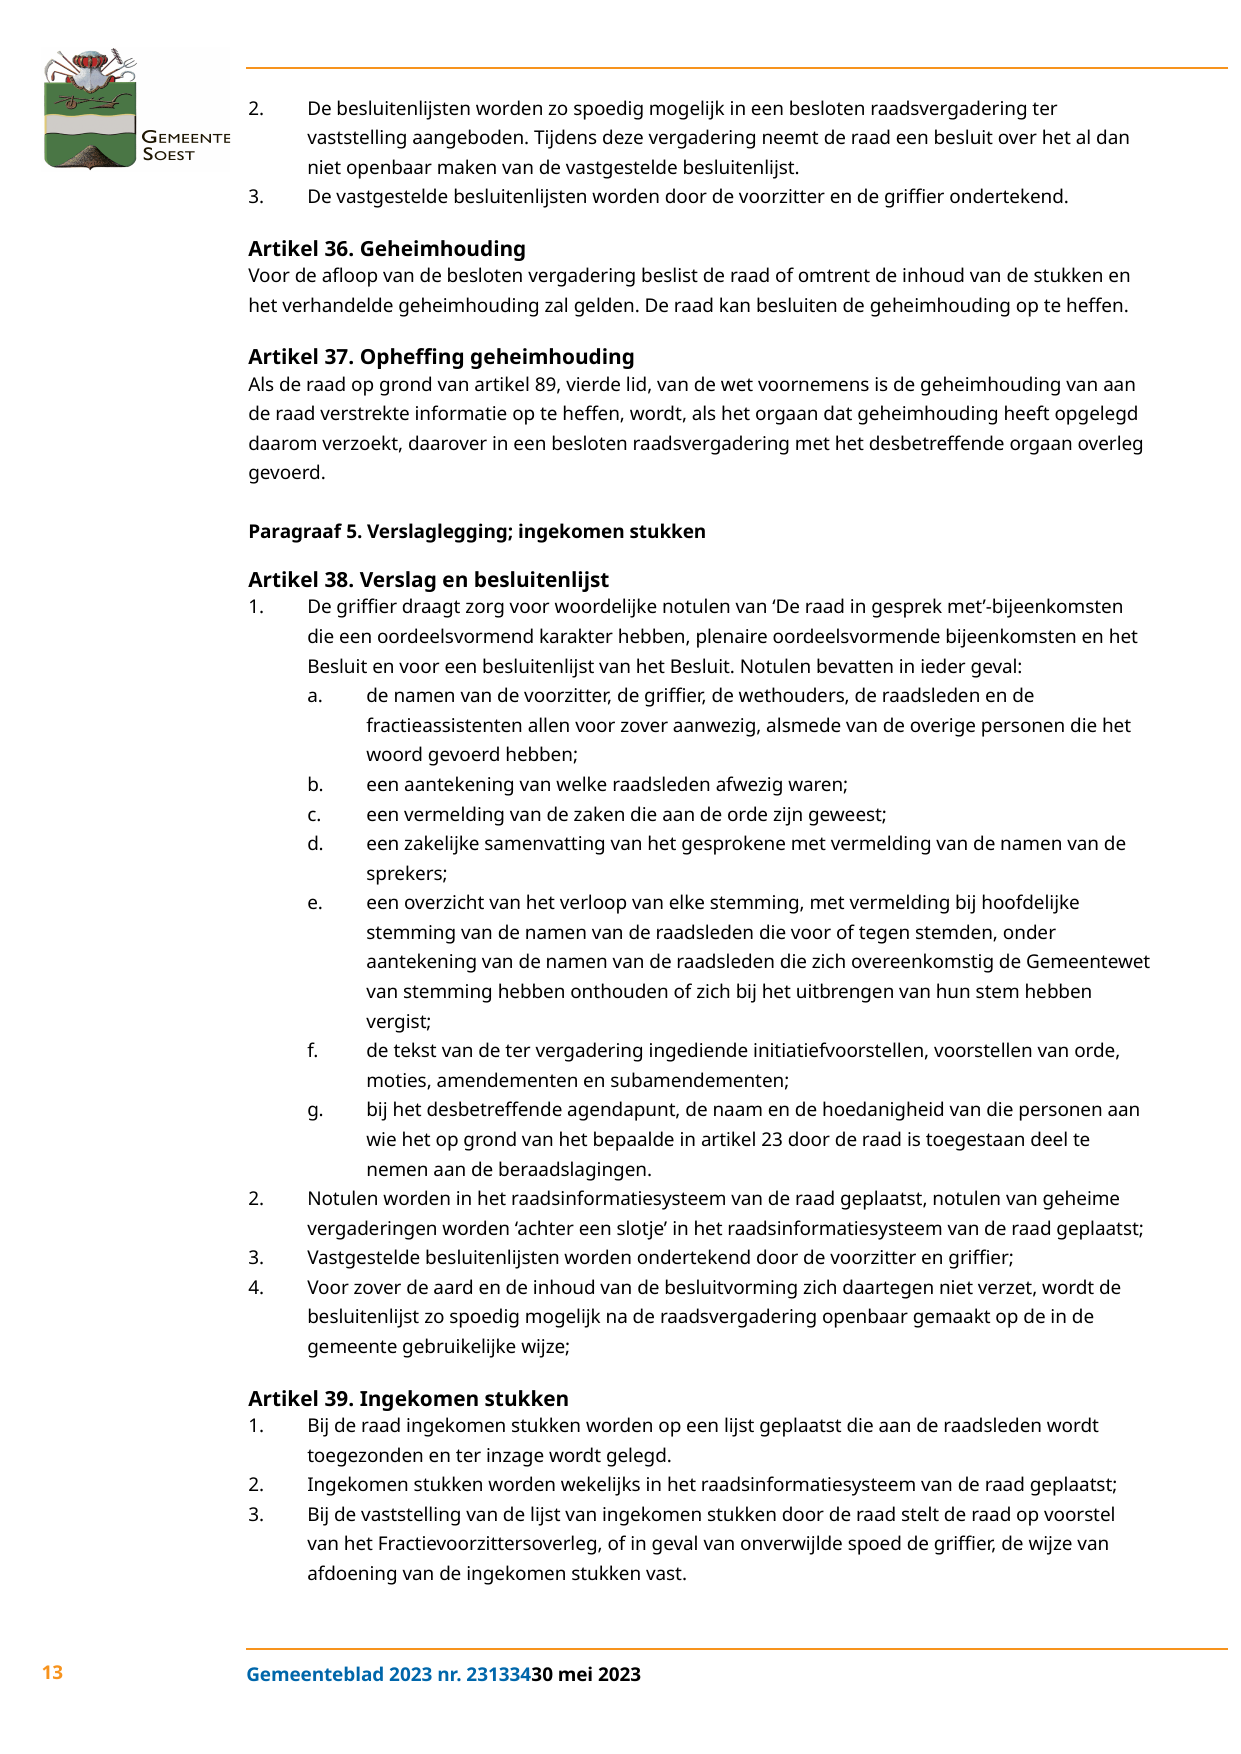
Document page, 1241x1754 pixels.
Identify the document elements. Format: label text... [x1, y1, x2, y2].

list de tekst van de ter vergadering ingediende initiatiefvoorstellen, voorstellen van orde, moties, amendementen en subamendementen; [307, 1037, 1152, 1093]
list Vastgestelde besluitenlijsten worden ondertekend door de voorzitter en griffier; [248, 1244, 1152, 1270]
text Artikel 39. Ingekomen stukken [248, 1384, 1152, 1412]
list bij het desbetreffende agendapunt, de naam en de hoedanigheid van die personen aan wie het op grond van het bepaalde in artikel 23 door de raad is toegestaan deel te nemen aan de beraadslagingen. [307, 1097, 1152, 1182]
picture [41, 47, 231, 172]
text Als de raad op grond van artikel 89, vierde lid, van de wet voornemens is de geheimhouding van aan de raad verstrekte informatie op te heffen, wordt, als het orgaan dat geheimhouding heeft opgelegd daarom verzoekt, daarover in een besloten raadsvergadering met het desbetreffende orgaan overleg gevoerd. [248, 371, 1152, 485]
list een vermelding van de zaken die aan de orde zijn geweest; [307, 801, 1152, 827]
list een overzicht van het verloop van elke stemming, met vermelding bij hoofdelijke stemming van de namen van de raadsleden die voor of tegen stemden, onder aantekening van de namen van de raadsleden die zich overeenkomstig de Gemeentewet van stemming hebben onthouden of zich bij het uitbrengen van hun stem hebben vergist; [307, 889, 1152, 1034]
list De griffier draagt zorg voor woordelijke notulen van ‘De raad in gesprek met’-bijeenkomsten die een oordeelsvormend karakter hebben, plenaire oordeelsvormende bijeenkomsten en het Besluit en voor een besluitenlijst van het Besluit. Notulen bevatten in ieder geval: [248, 594, 1152, 679]
list een aantekening van welke raadsleden afwezig waren; [307, 771, 1152, 797]
text Artikel 37. Opheffing geheimhouding [248, 342, 1152, 371]
list Bij de vaststelling van de lijst van ingekomen stukken door de raad stelt de raad op voorstel van het Fractievoorzittersoverleg, of in geval van onverwijlde spoed de griffier, de wijze van afdoening van de ingekomen stukken vast. [248, 1501, 1152, 1586]
list een zakelijke samenvatting van het gesprokene met vermelding van de namen van de sprekers; [307, 830, 1152, 886]
list Voor zover de aard en de inhoud van de besluitvorming zich daartegen niet verzet, wordt de besluitenlijst zo spoedig mogelijk na de raadsvergadering openbaar gemaakt op de in de gemeente gebruikelijke wijze; [248, 1274, 1152, 1359]
text Artikel 38. Verslag en besluitenlijst [248, 565, 1152, 594]
text Voor de afloop van de besloten vergadering beslist de raad of omtrent de inhoud van de stukken en het verhandelde geheimhouding zal gelden. De raad kan besluiten de geheimhouding op te heffen. [248, 262, 1152, 318]
list Ingekomen stukken worden wekelijks in het raadsinformatiesysteem van de raad geplaatst; [248, 1471, 1152, 1497]
text Artikel 36. Geheimhouding [248, 234, 1152, 262]
list De vastgestelde besluitenlijsten worden door de voorzitter en de griffier ondertekend. [248, 183, 1152, 209]
list de namen van de voorzitter, de griffier, de wethouders, de raadsleden en de fractieassistenten allen voor zover aanwezig, alsmede van de overige personen die het woord gevoerd hebben; [307, 682, 1152, 767]
list De besluitenlijsten worden zo spoedig mogelijk in een besloten raadsvergadering ter vaststelling aangeboden. Tijdens deze vergadering neemt de raad een besluit over het al dan niet openbaar maken van de vastgestelde besluitenlijst. [248, 95, 1152, 180]
list Notulen worden in het raadsinformatiesysteem van de raad geplaatst, notulen van geheime vergaderingen worden ‘achter een slotje’ in het raadsinformatiesysteem van de raad geplaatst; [248, 1185, 1152, 1241]
text Paragraaf 5. Verslaglegging; ingekomen stukken [248, 519, 1152, 544]
list Bij de raad ingekomen stukken worden op een lijst geplaatst die aan de raadsleden wordt toegezonden en ter inzage wordt gelegd. [248, 1412, 1152, 1467]
